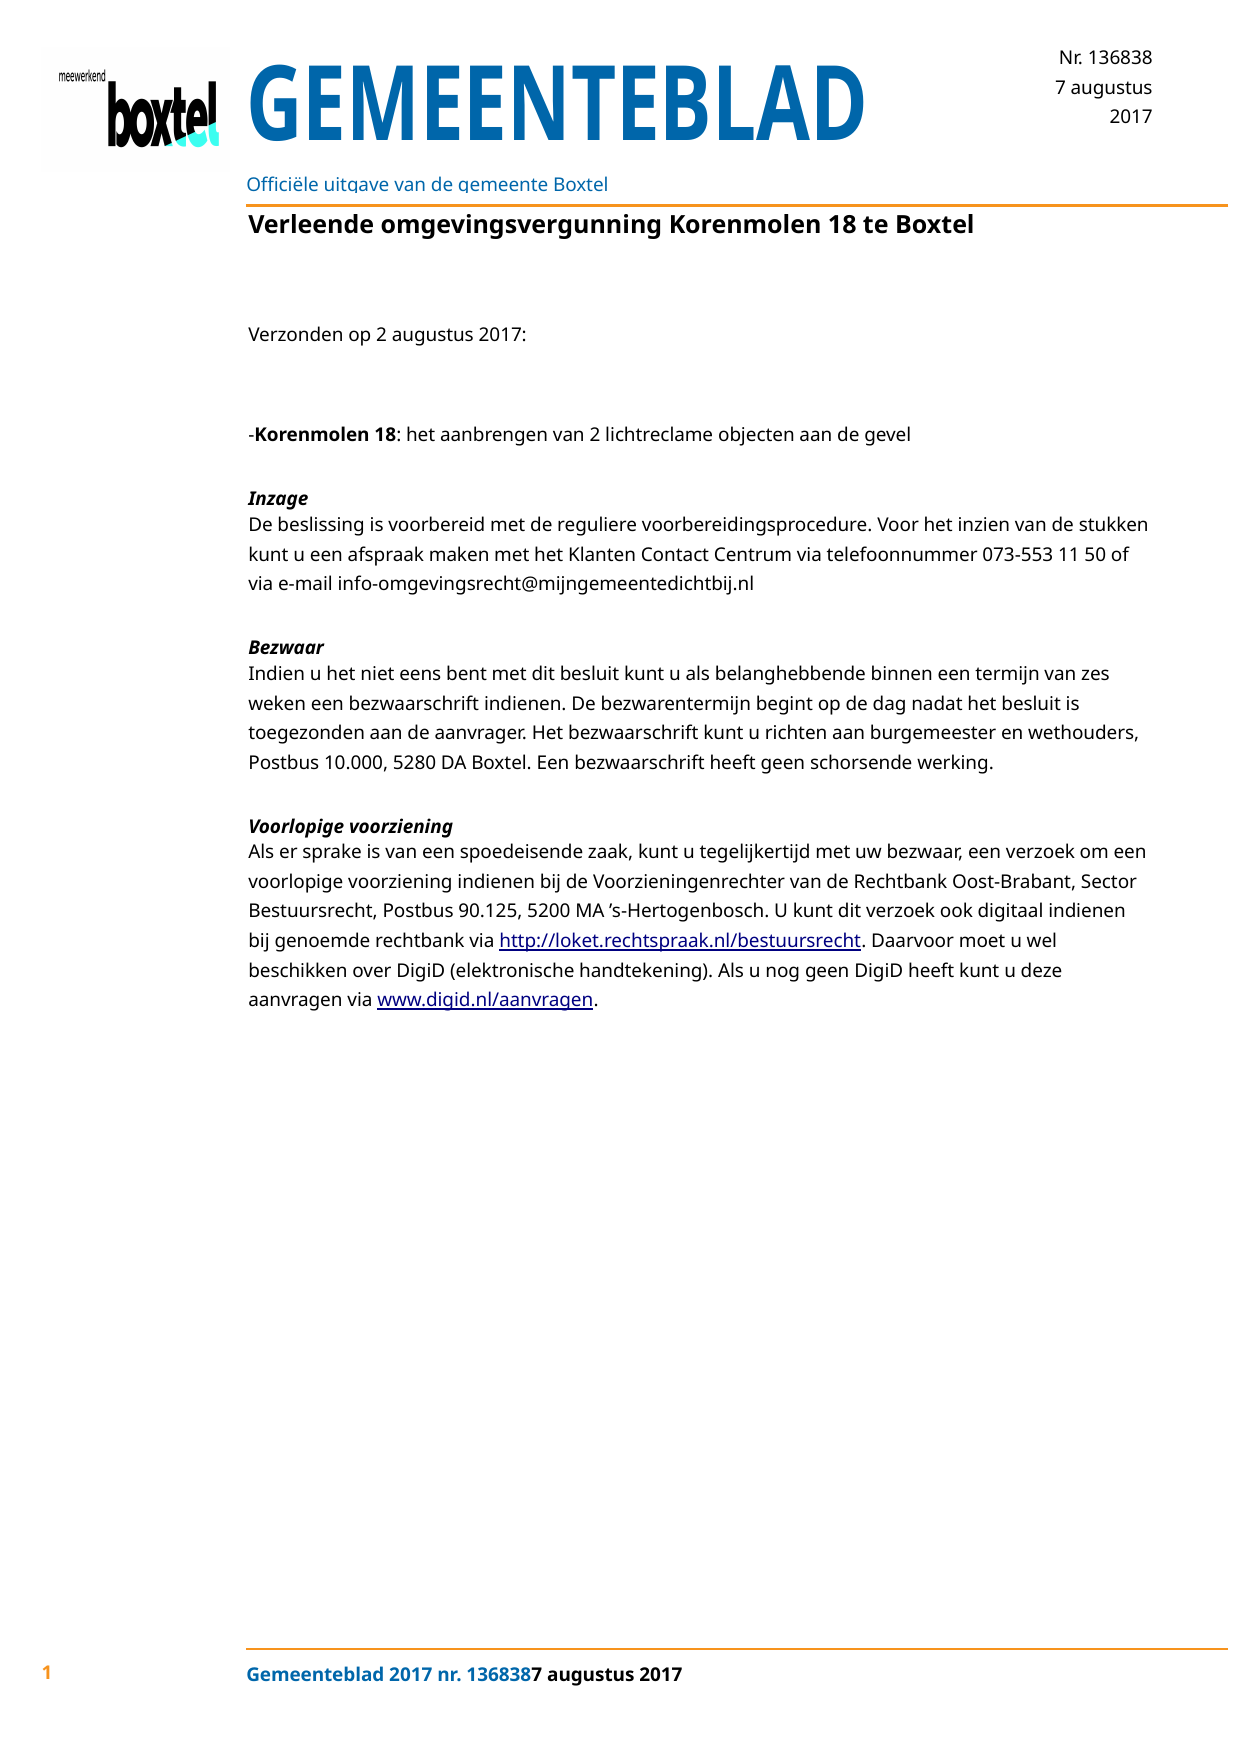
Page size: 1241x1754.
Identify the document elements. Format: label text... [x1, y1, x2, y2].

picture [41, 47, 231, 172]
text De beslissing is voorbereid met de reguliere voorbereidingsprocedure. Voor het inzien van de stukken kunt u een afspraak maken met het Klanten Contact Centrum via telefoonnummer 073-553 11 50 of via e-mail info-omgevingsrecht@mijngemeentedichtbij.nl [248, 511, 1152, 596]
text Inzage [248, 486, 1152, 511]
text Indien u het niet eens bent met dit besluit kunt u als belanghebbende binnen een termijn van zes weken een bezwaarschrift indienen. De bezwarentermijn begint op de dag nadat het besluit is toegezonden aan de aanvrager. Het bezwaarschrift kunt u richten aan burgemeester en wethouders, Postbus 10.000, 5280 DA Boxtel. Een bezwaarschrift heeft geen schorsende werking. [248, 660, 1152, 774]
text Voorlopige voorziening [248, 813, 1152, 838]
text Verzonden op 2 augustus 2017: [248, 321, 1152, 346]
text Bezwaar [248, 634, 1152, 660]
text -Korenmolen 18: het aanbrengen van 2 lichtreclame objecten aan de gevel [248, 422, 1152, 447]
text Als er sprake is van een spoedeisende zaak, kunt u tegelijkertijd met uw bezwaar, een verzoek om een voorlopige voorziening indienen bij de Voorzieningenrechter van de Rechtbank Oost-Brabant, Sector Bestuursrecht, Postbus 90.125, 5200 MA ’s-Hertogenbosch. U kunt dit verzoek ook digitaal indienen bij genoemde rechtbank via http://loket.rechtspraak.nl/bestuursrecht. Daarvoor moet u wel beschikken over DigiD (elektronische handtekening). Als u nog geen DigiD heeft kunt u deze aanvragen via www.digid.nl/aanvragen. [248, 838, 1152, 1012]
text Verleende omgevingsvergunning Korenmolen 18 te Boxtel [248, 207, 1152, 241]
